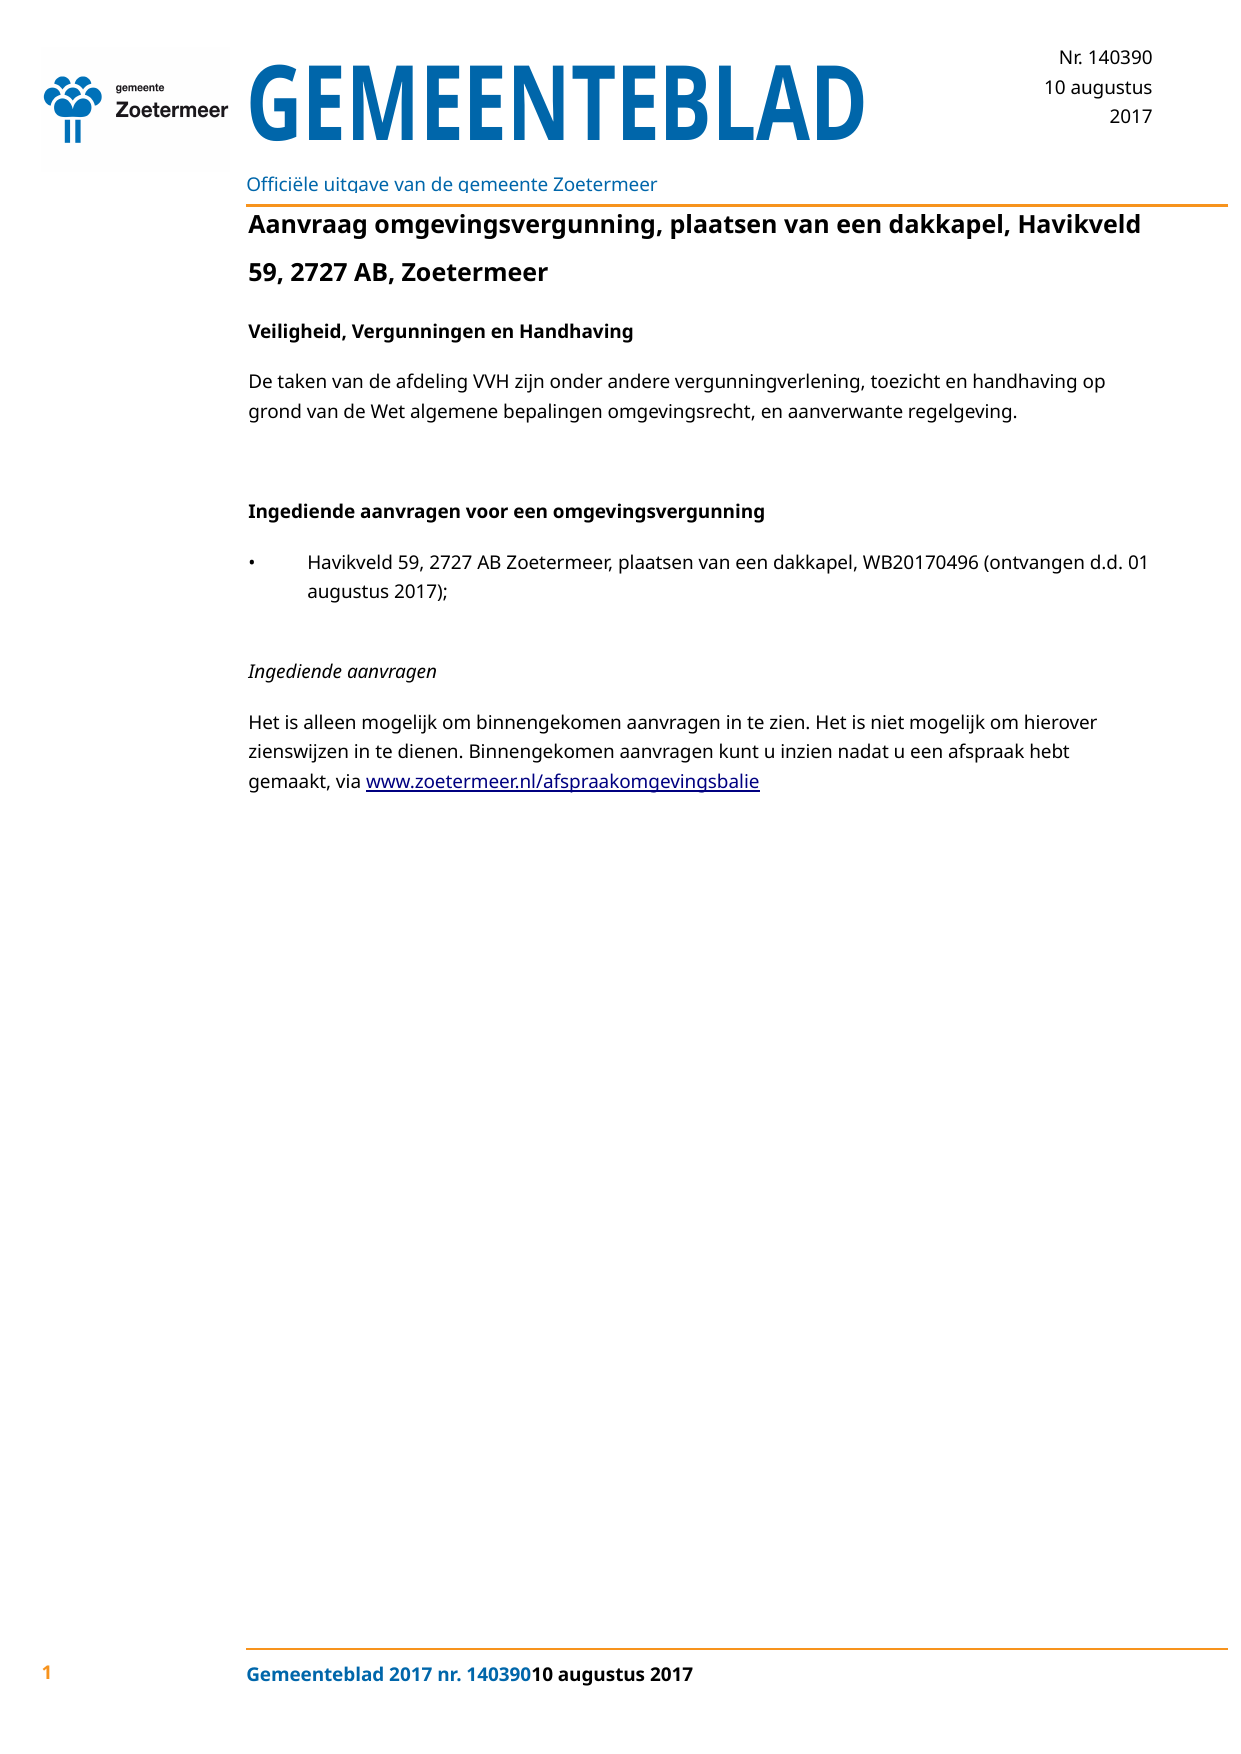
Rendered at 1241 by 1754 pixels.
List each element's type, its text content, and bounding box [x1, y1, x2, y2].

list Havikveld 59, 2727 AB Zoetermeer, plaatsen van een dakkapel, WB20170496 (ontvangen d.d. 01 augustus 2017); [248, 549, 1152, 604]
text Aanvraag omgevingsvergunning, plaatsen van een dakkapel, Havikveld 59, 2727 AB, Zoetermeer [248, 207, 1152, 288]
text Ingediende aanvragen [248, 659, 1152, 684]
text Het is alleen mogelijk om binnengekomen aanvragen in te zien. Het is niet mogelijk om hierover zienswijzen in te dienen. Binnengekomen aanvragen kunt u inzien nadat u een afspraak hebt gemaakt, via www.zoetermeer.nl/afspraakomgevingsbalie [248, 709, 1152, 794]
text Veiligheid, Vergunningen en Handhaving [248, 318, 1152, 344]
text Ingediende aanvragen voor een omgevingsvergunning [248, 499, 1152, 524]
text De taken van de afdeling VVH zijn onder andere vergunningverlening, toezicht en handhaving op grond van de Wet algemene bepalingen omgevingsrecht, en aanverwante regelgeving. [248, 368, 1152, 424]
picture [41, 47, 231, 172]
